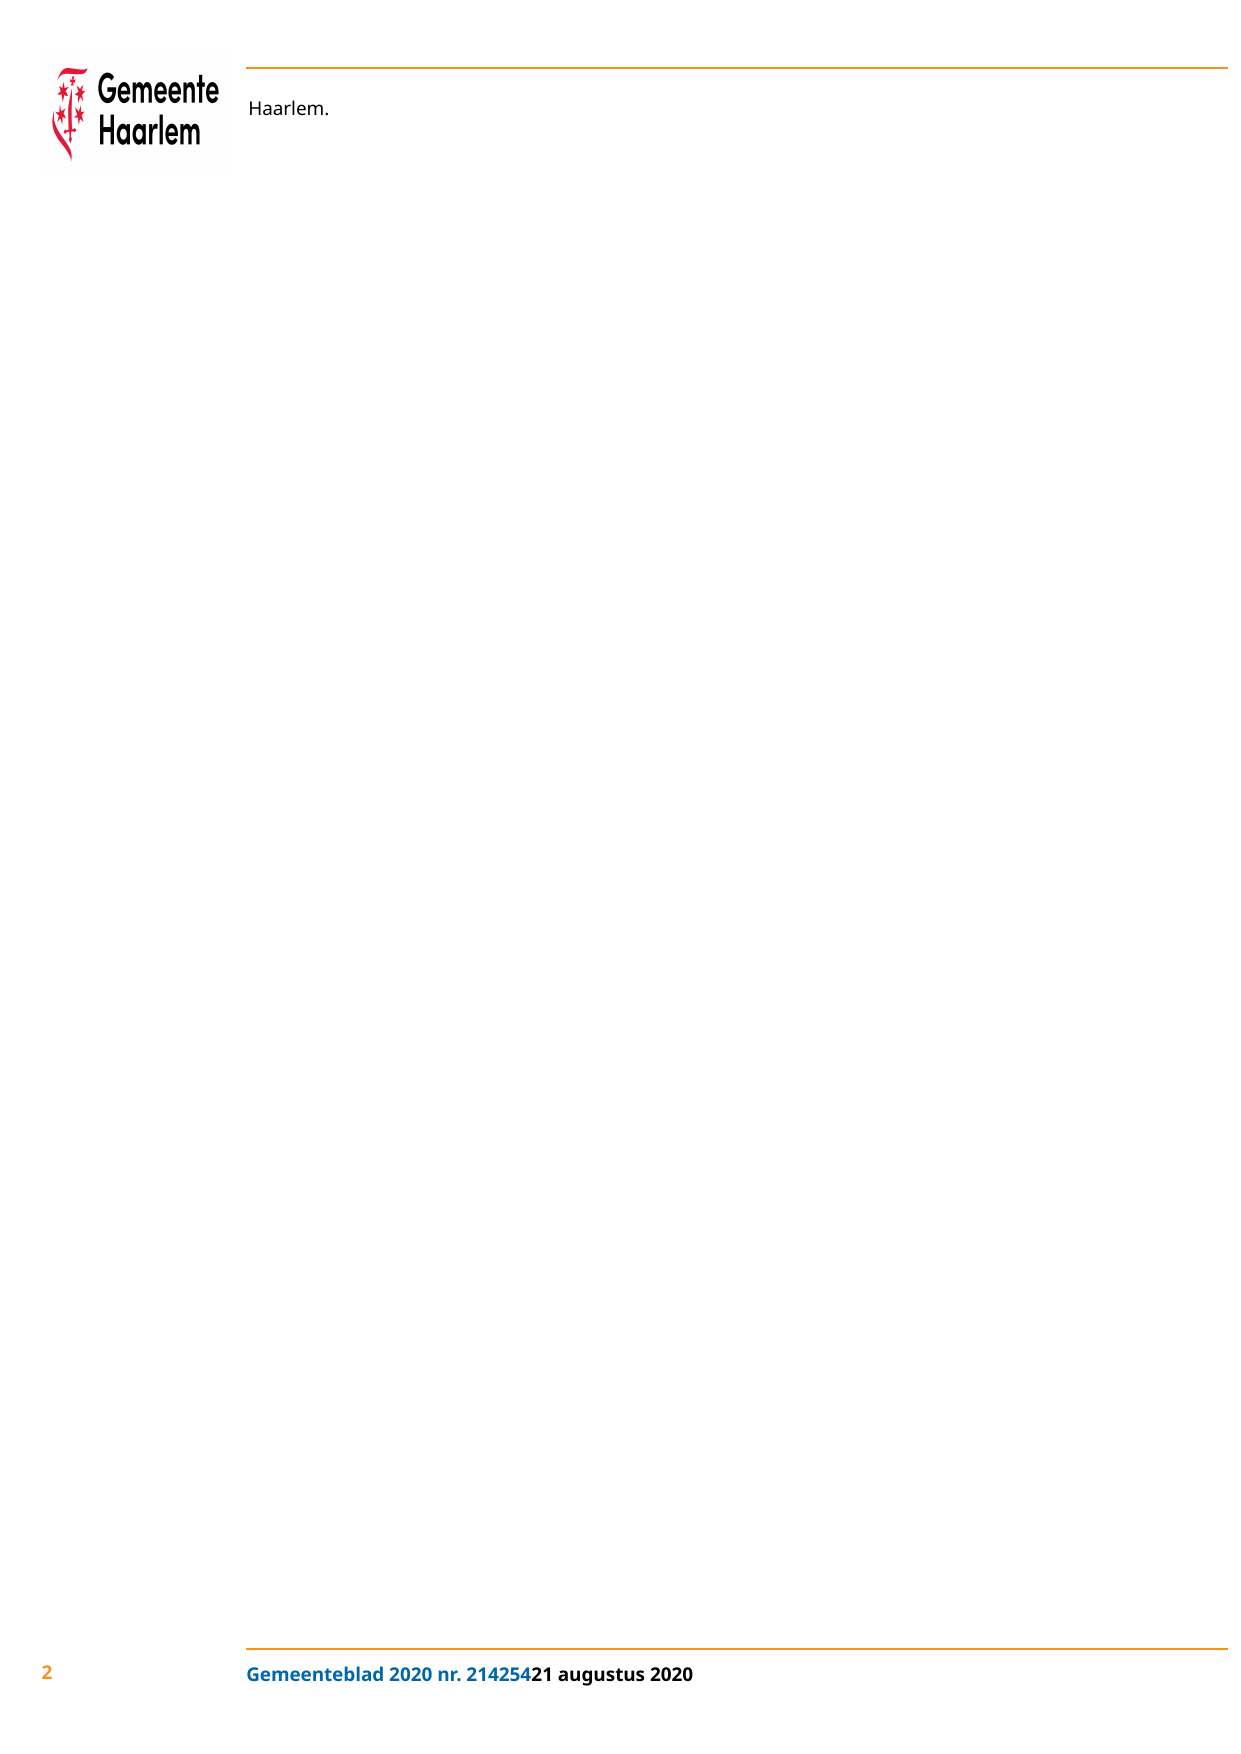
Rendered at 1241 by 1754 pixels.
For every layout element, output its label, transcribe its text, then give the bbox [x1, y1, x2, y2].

text Haarlem. [248, 95, 1152, 121]
picture [41, 47, 231, 172]
